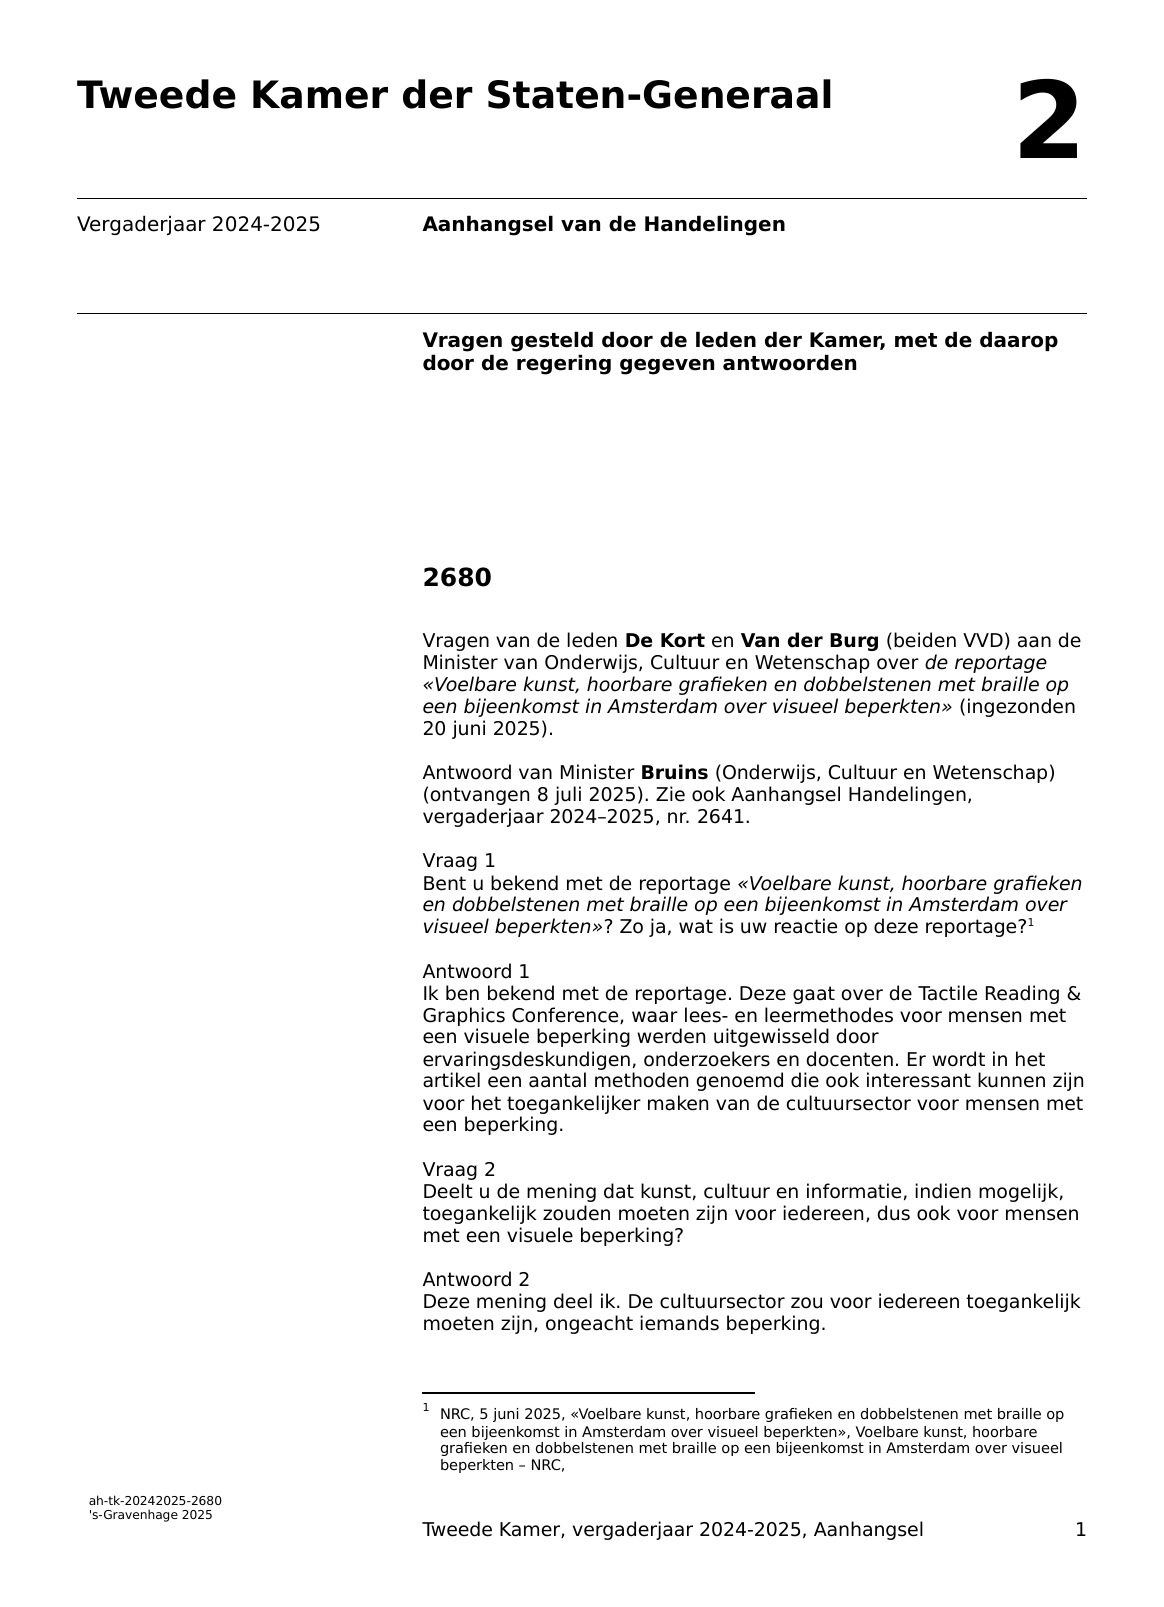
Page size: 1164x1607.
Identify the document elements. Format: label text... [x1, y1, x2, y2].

text Antwoord van Minister Bruins (Onderwijs, Cultuur en Wetenschap) (ontvangen 8 juli 2025). Zie ook Aanhangsel Handelingen, vergaderjaar 2024–2025, nr. 2641. [422, 762, 1087, 828]
text ah-tk-20242025-2680 [88, 1494, 323, 1508]
text Antwoord 2 [422, 1269, 1087, 1291]
table_cell Vragen gesteld door de leden der Kamer, met de daarop door de regering gegeven antwoorden [422, 314, 1087, 375]
text Vraag 1 [422, 850, 1087, 872]
text NRC, 5 juni 2025, «Voelbare kunst, hoorbare grafieken en dobbelstenen met braille op een bijeenkomst in Amsterdam over visueel beperkten», Voelbare kunst, hoorbare grafieken en dobbelstenen met braille op een bijeenkomst in Amsterdam over visueel beperkten – NRC, [422, 1402, 1087, 1474]
text Ik ben bekend met de reportage. Deze gaat over de Tactile Reading & Graphics Conference, waar lees- en leermethodes voor mensen met een visuele beperking werden uitgewisseld door ervaringsdeskundigen, onderzoekers en docenten. Er wordt in het artikel een aantal methoden genoemd die ook interessant kunnen zijn voor het toegankelijker maken van de cultuursector voor mensen met een beperking. [422, 982, 1087, 1136]
text Deelt u de mening dat kunst, cultuur en informatie, indien mogelijk, toegankelijk zouden moeten zijn voor iedereen, dus ook voor mensen met een visuele beperking? [422, 1181, 1087, 1246]
text Bent u bekend met de reportage «Voelbare kunst, hoorbare grafieken en dobbelstenen met braille op een bijeenkomst in Amsterdam over visueel beperkten»? Zo ja, wat is uw reactie op deze reportage? [422, 872, 1087, 938]
text 's-Gravenhage 2025 [88, 1508, 323, 1522]
text Antwoord 1 [422, 961, 1087, 982]
text Deze mening deel ik. De cultuursector zou voor iedereen toegankelijk moeten zijn, ongeacht iemands beperking. [422, 1291, 1087, 1334]
table_cell Aanhangsel van de Handelingen [422, 199, 1087, 313]
table_cell Vergaderjaar 2024-2025 [77, 199, 422, 313]
text 2680 [422, 563, 1087, 592]
table_header Tweede Kamer der Staten-Generaal [77, 59, 886, 198]
text Vraag 2 [422, 1158, 1087, 1181]
table_cell [77, 314, 422, 375]
table_header 2 [886, 59, 1087, 198]
text Vragen van de leden De Kort en Van der Burg (beiden VVD) aan de Minister van Onderwijs, Cultuur en Wetenschap over de reportage «Voelbare kunst, hoorbare grafieken en dobbelstenen met braille op een bijeenkomst in Amsterdam over visueel beperkten» (ingezonden 20 juni 2025). [422, 630, 1087, 740]
